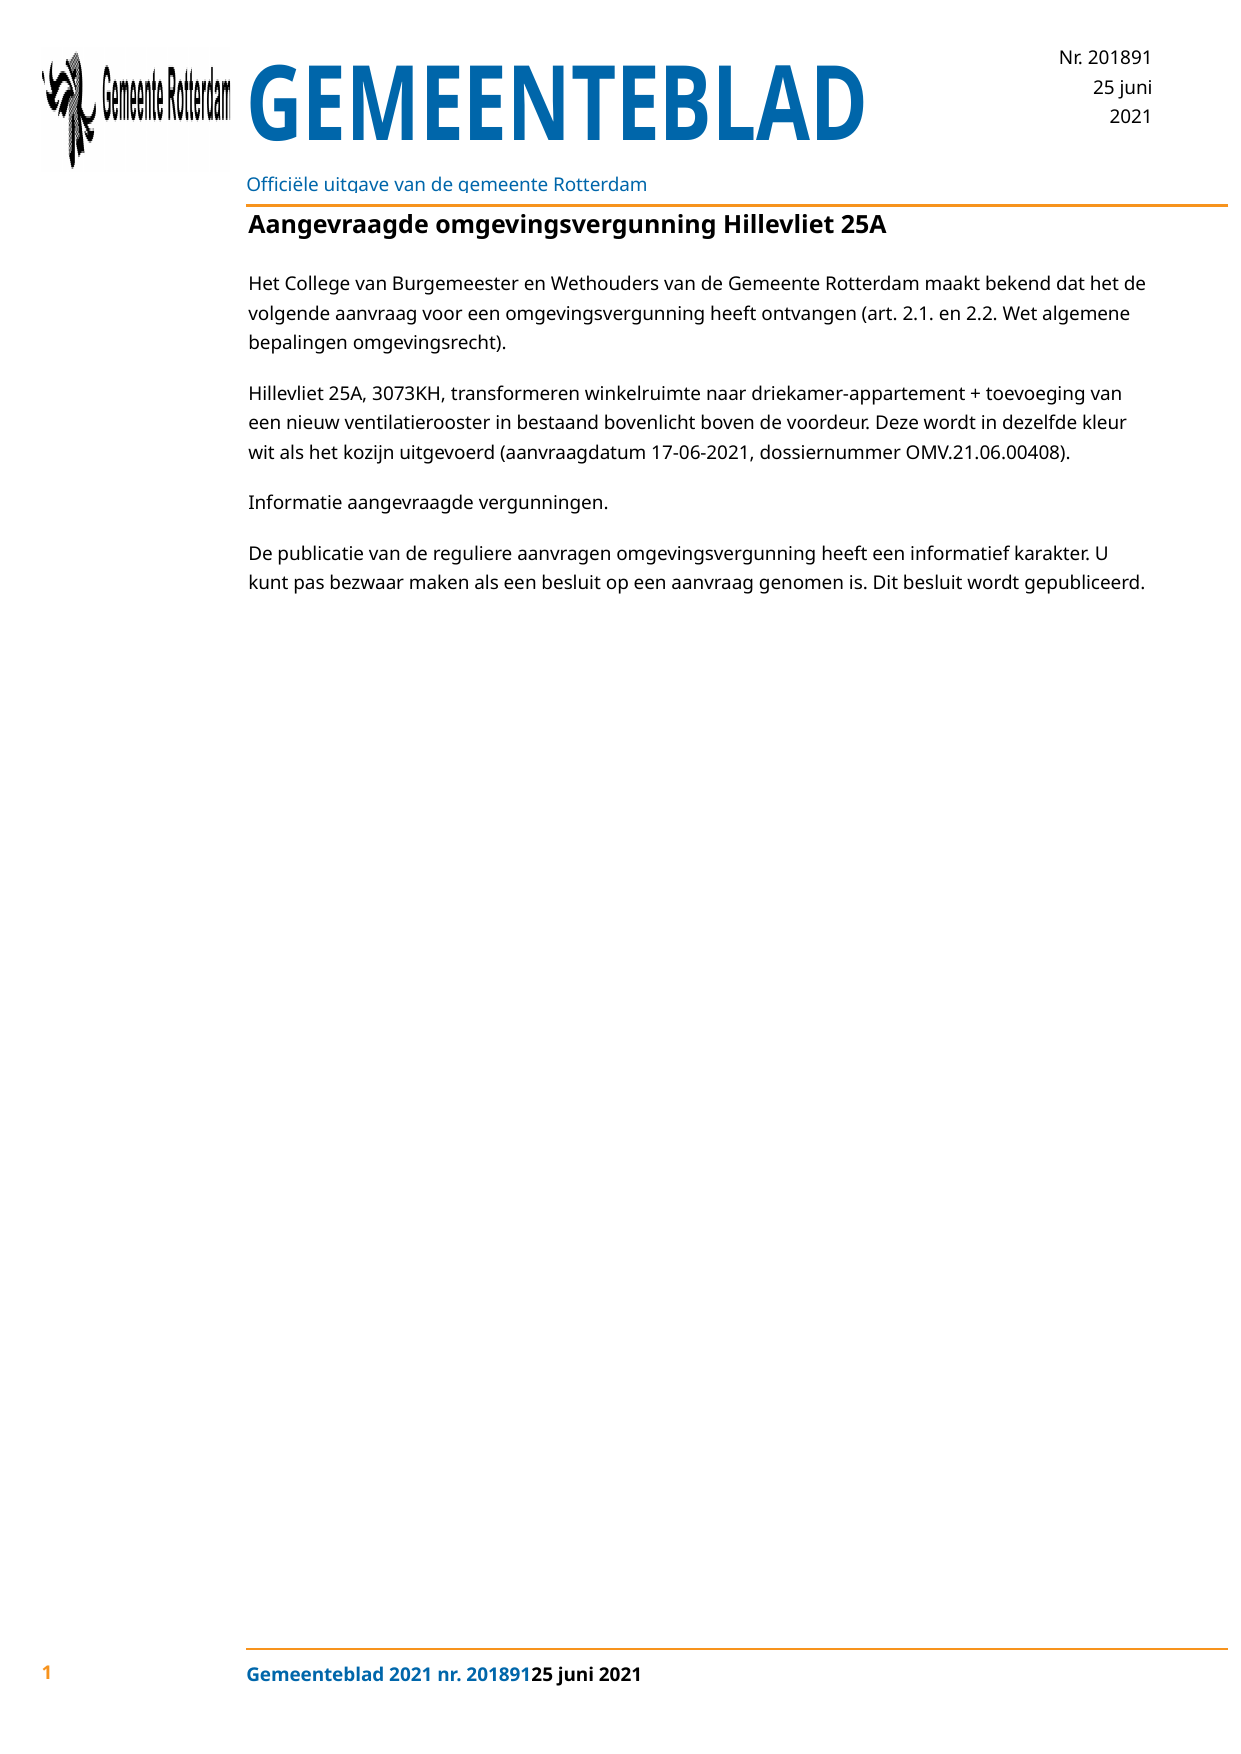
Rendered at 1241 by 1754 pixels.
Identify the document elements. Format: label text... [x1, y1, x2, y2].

text Het College van Burgemeester en Wethouders van de Gemeente Rotterdam maakt bekend dat het de volgende aanvraag voor een omgevingsvergunning heeft ontvangen (art. 2.1. en 2.2. Wet algemene bepalingen omgevingsrecht). [248, 270, 1152, 355]
text Hillevliet 25A, 3073KH, transformeren winkelruimte naar driekamer-appartement + toevoeging van een nieuw ventilatierooster in bestaand bovenlicht boven de voordeur. Deze wordt in dezelfde kleur wit als het kozijn uitgevoerd (aanvraagdatum 17-06-2021, dossiernummer OMV.21.06.00408). [248, 380, 1152, 465]
text De publicatie van de reguliere aanvragen omgevingsvergunning heeft een informatief karakter. U kunt pas bezwaar maken als een besluit op een aanvraag genomen is. Dit besluit wordt gepubliceerd. [248, 540, 1152, 595]
text Informatie aangevraagde vergunningen. [248, 489, 1152, 515]
text Aangevraagde omgevingsvergunning Hillevliet 25A [248, 207, 1152, 241]
picture [41, 47, 231, 172]
